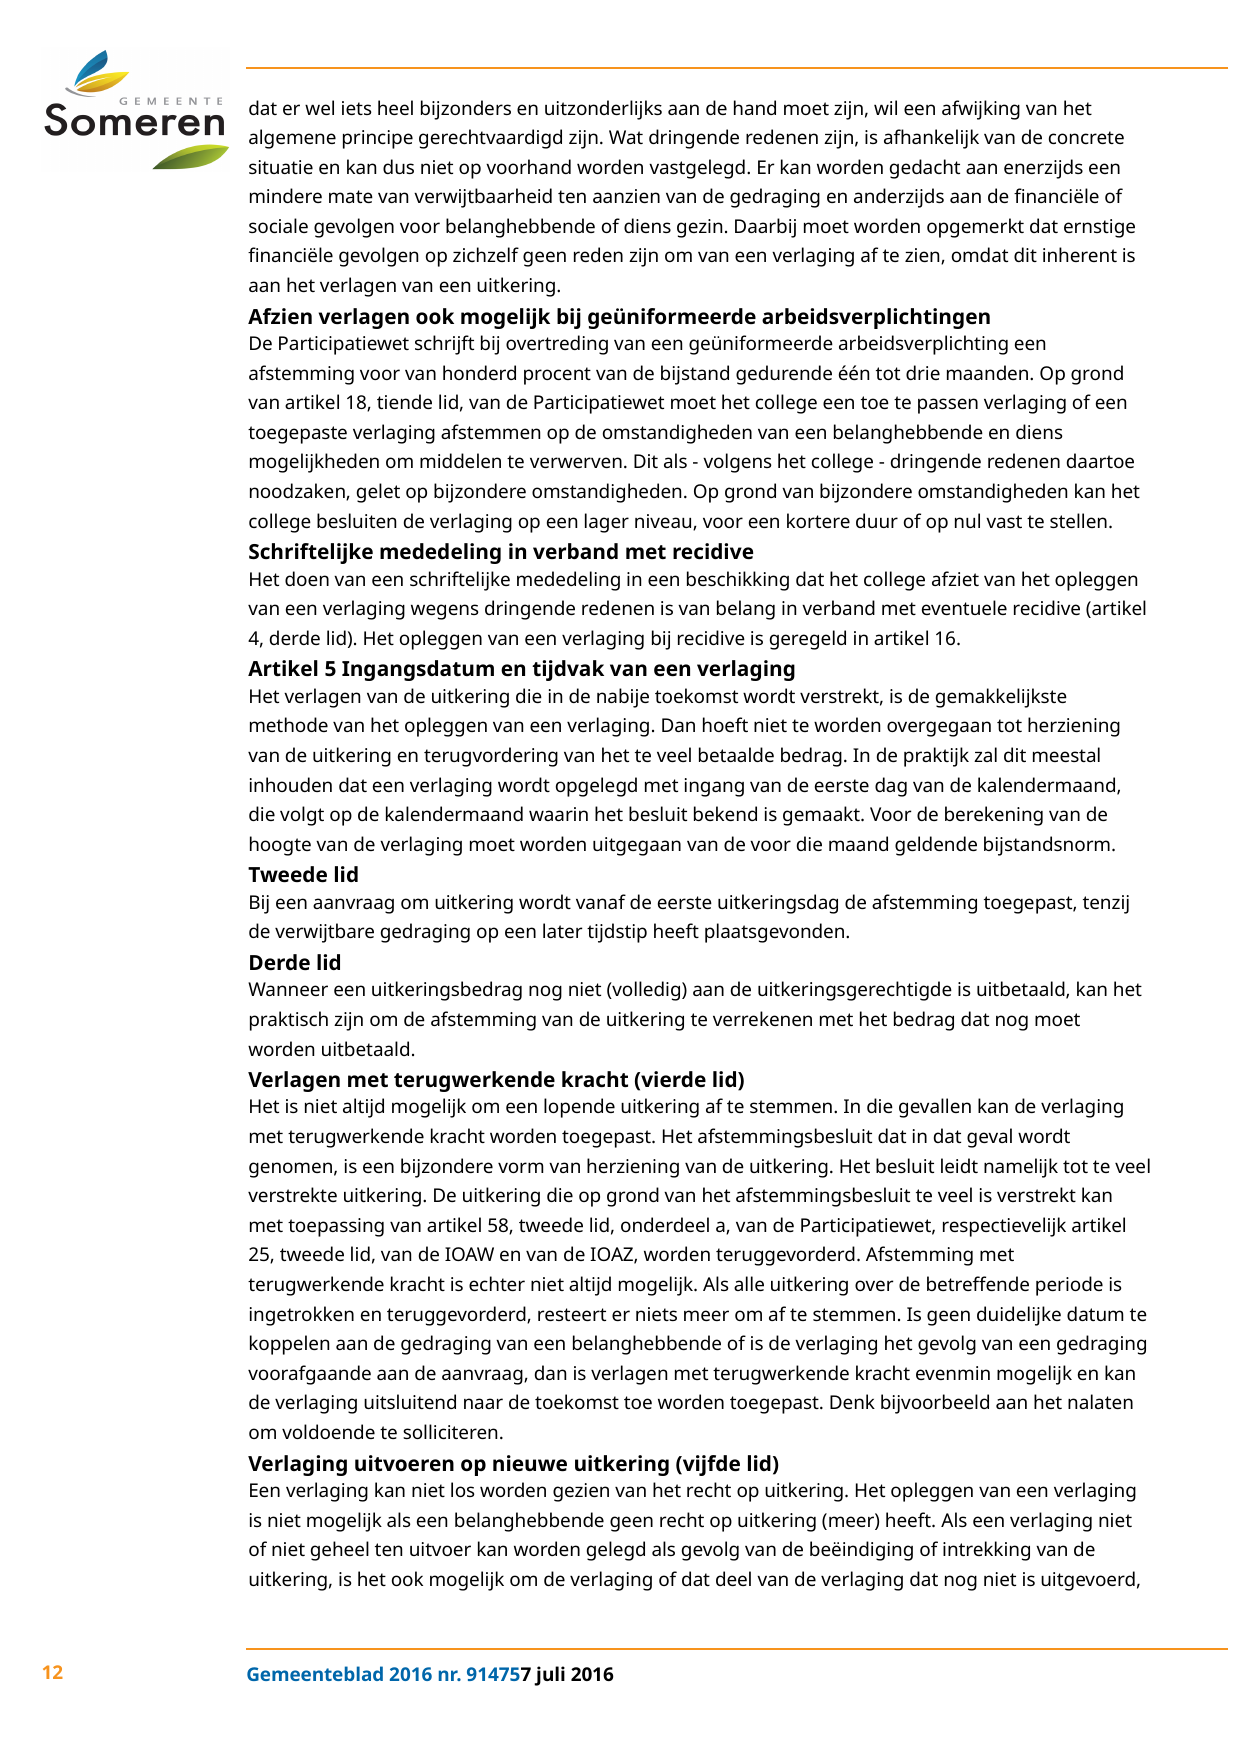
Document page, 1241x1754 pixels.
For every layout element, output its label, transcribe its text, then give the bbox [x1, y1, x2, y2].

text Bij een aanvraag om uitkering wordt vanaf de eerste uitkeringsdag de afstemming toegepast, tenzij de verwijtbare gedraging op een later tijdstip heeft plaatsgevonden. [248, 889, 1152, 944]
text Artikel 5 Ingangsdatum en tijdvak van een verlaging [248, 654, 1152, 683]
text De Participatiewet schrijft bij overtreding van een geüniformeerde arbeidsverplichting een afstemming voor van honderd procent van de bijstand gedurende één tot drie maanden. Op grond van artikel 18, tiende lid, van de Participatiewet moet het college een toe te passen verlaging of een toegepaste verlaging afstemmen op de omstandigheden van een belanghebbende en diens mogelijkheden om middelen te verwerven. Dit als - volgens het college - dringende redenen daartoe noodzaken, gelet op bijzondere omstandigheden. Op grond van bijzondere omstandigheden kan het college besluiten de verlaging op een lager niveau, voor een kortere duur of op nul vast te stellen. [248, 330, 1152, 533]
text Tweede lid [248, 861, 1152, 889]
text Een verlaging kan niet los worden gezien van het recht op uitkering. Het opleggen van een verlaging is niet mogelijk als een belanghebbende geen recht op uitkering (meer) heeft. Als een verlaging niet of niet geheel ten uitvoer kan worden gelegd als gevolg van de beëindiging of intrekking van de uitkering, is het ook mogelijk om de verlaging of dat deel van de verlaging dat nog niet is uitgevoerd, [248, 1477, 1152, 1592]
text Derde lid [248, 948, 1152, 977]
text Afzien verlagen ook mogelijk bij geüniformeerde arbeidsverplichtingen [248, 302, 1152, 330]
text Schriftelijke mededeling in verband met recidive [248, 537, 1152, 566]
text Wanneer een uitkeringsbedrag nog niet (volledig) aan de uitkeringsgerechtigde is uitbetaald, kan het praktisch zijn om de afstemming van de uitkering te verrekenen met het bedrag dat nog moet worden uitbetaald. [248, 977, 1152, 1061]
text Verlagen met terugwerkende kracht (vierde lid) [248, 1065, 1152, 1094]
text dat er wel iets heel bijzonders en uitzonderlijks aan de hand moet zijn, wil een afwijking van het algemene principe gerechtvaardigd zijn. Wat dringende redenen zijn, is afhankelijk van de concrete situatie en kan dus niet op voorhand worden vastgelegd. Er kan worden gedacht aan enerzijds een mindere mate van verwijtbaarheid ten aanzien van de gedraging en anderzijds aan de financiële of sociale gevolgen voor belanghebbende of diens gezin. Daarbij moet worden opgemerkt dat ernstige financiële gevolgen op zichzelf geen reden zijn om van een verlaging af te zien, omdat dit inherent is aan het verlagen van een uitkering. [248, 95, 1152, 298]
text Verlaging uitvoeren op nieuwe uitkering (vijfde lid) [248, 1449, 1152, 1477]
text Het is niet altijd mogelijk om een lopende uitkering af te stemmen. In die gevallen kan de verlaging met terugwerkende kracht worden toegepast. Het afstemmingsbesluit dat in dat geval wordt genomen, is een bijzondere vorm van herziening van de uitkering. Het besluit leidt namelijk tot te veel verstrekte uitkering. De uitkering die op grond van het afstemmingsbesluit te veel is verstrekt kan met toepassing van artikel 58, tweede lid, onderdeel a, van de Participatiewet, respectievelijk artikel 25, tweede lid, van de IOAW en van de IOAZ, worden teruggevorderd. Afstemming met terugwerkende kracht is echter niet altijd mogelijk. Als alle uitkering over de betreffende periode is ingetrokken en teruggevorderd, resteert er niets meer om af te stemmen. Is geen duidelijke datum te koppelen aan de gedraging van een belanghebbende of is de verlaging het gevolg van een gedraging voorafgaande aan de aanvraag, dan is verlagen met terugwerkende kracht evenmin mogelijk en kan de verlaging uitsluitend naar de toekomst toe worden toegepast. Denk bijvoorbeeld aan het nalaten om voldoende te solliciteren. [248, 1094, 1152, 1445]
text Het verlagen van de uitkering die in de nabije toekomst wordt verstrekt, is de gemakkelijkste methode van het opleggen van een verlaging. Dan hoeft niet te worden overgegaan tot herziening van de uitkering en terugvordering van het te veel betaalde bedrag. In de praktijk zal dit meestal inhouden dat een verlaging wordt opgelegd met ingang van de eerste dag van de kalendermaand, die volgt op de kalendermaand waarin het besluit bekend is gemaakt. Voor de berekening van de hoogte van de verlaging moet worden uitgegaan van de voor die maand geldende bijstandsnorm. [248, 683, 1152, 857]
text Het doen van een schriftelijke mededeling in een beschikking dat het college afziet van het opleggen van een verlaging wegens dringende redenen is van belang in verband met eventuele recidive (artikel 4, derde lid). Het opleggen van een verlaging bij recidive is geregeld in artikel 16. [248, 566, 1152, 651]
picture [41, 47, 231, 172]
